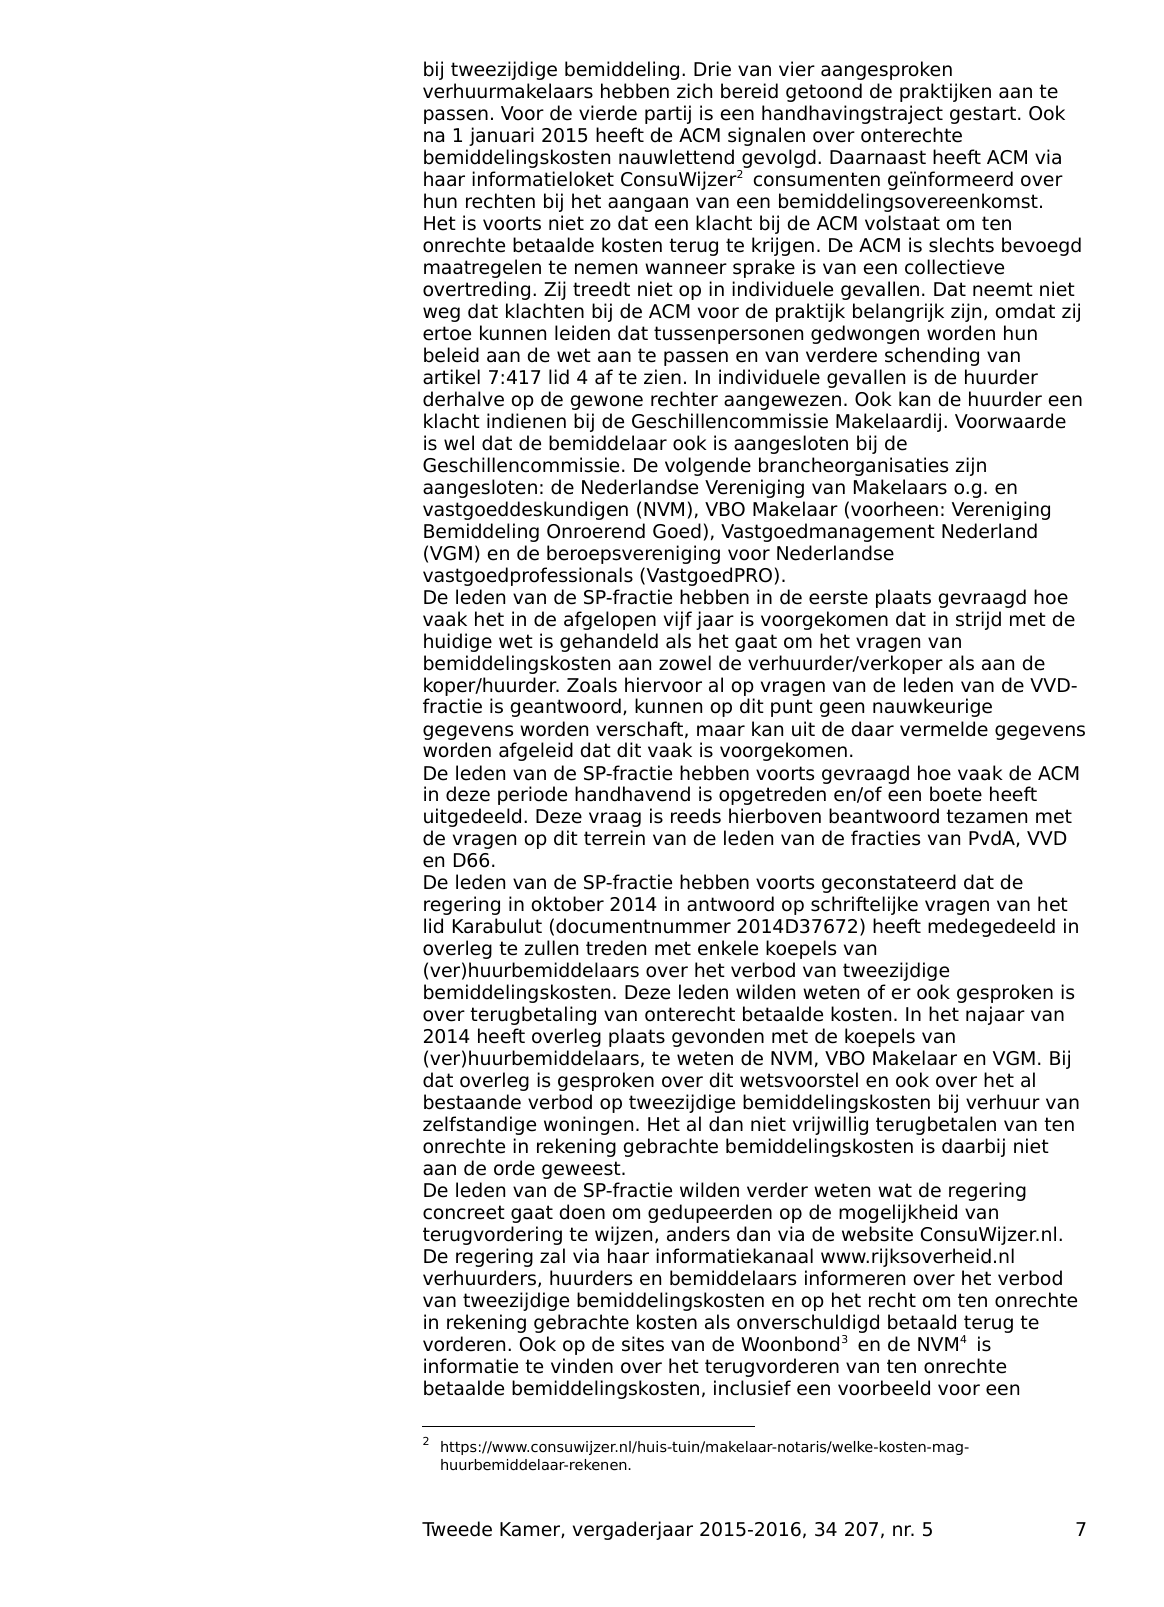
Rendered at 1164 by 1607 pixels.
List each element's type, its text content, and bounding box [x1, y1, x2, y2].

text De leden van de SP-fractie hebben voorts geconstateerd dat de regering in oktober 2014 in antwoord op schriftelijke vragen van het lid Karabulut (documentnummer 2014D37672) heeft medegedeeld in overleg te zullen treden met enkele koepels van (ver)huurbemiddelaars over het verbod van tweezijdige bemiddelingskosten. Deze leden wilden weten of er ook gesproken is over terugbetaling van onterecht betaalde kosten. In het najaar van 2014 heeft overleg plaats gevonden met de koepels van (ver)huurbemiddelaars, te weten de NVM, VBO Makelaar en VGM. Bij dat overleg is gesproken over dit wetsvoorstel en ook over het al bestaande verbod op tweezijdige bemiddelingskosten bij verhuur van zelfstandige woningen. Het al dan niet vrijwillig terugbetalen van ten onrechte in rekening gebrachte bemiddelingskosten is daarbij niet aan de orde geweest. [422, 872, 1087, 1180]
text https://www.consuwijzer.nl/huis-tuin/makelaar-notaris/welke-kosten-mag-huurbemiddelaar-rekenen. [422, 1435, 1087, 1474]
text De leden van de SP-fractie hebben voorts gevraagd hoe vaak de ACM in deze periode handhavend is opgetreden en/of een boete heeft uitgedeeld. Deze vraag is reeds hierboven beantwoord tezamen met de vragen op dit terrein van de leden van de fracties van PvdA, VVD en D66. [422, 762, 1087, 872]
text bij tweezijdige bemiddeling. Drie van vier aangesproken verhuurmakelaars hebben zich bereid getoond de praktijken aan te passen. Voor de vierde partij is een handhavingstraject gestart. Ook na 1 januari 2015 heeft de ACM signalen over onterechte bemiddelingskosten nauwlettend gevolgd. Daarnaast heeft ACM via haar informatieloket ConsuWijzer consumenten geïnformeerd over hun rechten bij het aangaan van een bemiddelingsovereenkomst. [422, 59, 1087, 213]
text Het is voorts niet zo dat een klacht bij de ACM volstaat om ten onrechte betaalde kosten terug te krijgen. De ACM is slechts bevoegd maatregelen te nemen wanneer sprake is van een collectieve overtreding. Zij treedt niet op in individuele gevallen. Dat neemt niet weg dat klachten bij de ACM voor de praktijk belangrijk zijn, omdat zij ertoe kunnen leiden dat tussenpersonen gedwongen worden hun beleid aan de wet aan te passen en van verdere schending van artikel 7:417 lid 4 af te zien. In individuele gevallen is de huurder derhalve op de gewone rechter aangewezen. Ook kan de huurder een klacht indienen bij de Geschillencommissie Makelaardij. Voorwaarde is wel dat de bemiddelaar ook is aangesloten bij de Geschillencommissie. De volgende brancheorganisaties zijn aangesloten: de Nederlandse Vereniging van Makelaars o.g. en vastgoeddeskundigen (NVM), VBO Makelaar (voorheen: Vereniging Bemiddeling Onroerend Goed), Vastgoedmanagement Nederland (VGM) en de beroepsvereniging voor Nederlandse vastgoedprofessionals (VastgoedPRO). [422, 213, 1087, 587]
text De leden van de SP-fractie wilden verder weten wat de regering concreet gaat doen om gedupeerden op de mogelijkheid van terugvordering te wijzen, anders dan via de website ConsuWijzer.nl. De regering zal via haar informatiekanaal www.rijksoverheid.nl verhuurders, huurders en bemiddelaars informeren over het verbod van tweezijdige bemiddelingskosten en op het recht om ten onrechte in rekening gebrachte kosten als onverschuldigd betaald terug te vorderen. Ook op de sites van de Woonbond en de NVM is informatie te vinden over het terugvorderen van ten onrechte betaalde bemiddelingskosten, inclusief een voorbeeld voor een [422, 1180, 1087, 1400]
text De leden van de SP-fractie hebben in de eerste plaats gevraagd hoe vaak het in de afgelopen vijf jaar is voorgekomen dat in strijd met de huidige wet is gehandeld als het gaat om het vragen van bemiddelingskosten aan zowel de verhuurder/verkoper als aan de koper/huurder. Zoals hiervoor al op vragen van de leden van de VVD-fractie is geantwoord, kunnen op dit punt geen nauwkeurige gegevens worden verschaft, maar kan uit de daar vermelde gegevens worden afgeleid dat dit vaak is voorgekomen. [422, 587, 1087, 762]
